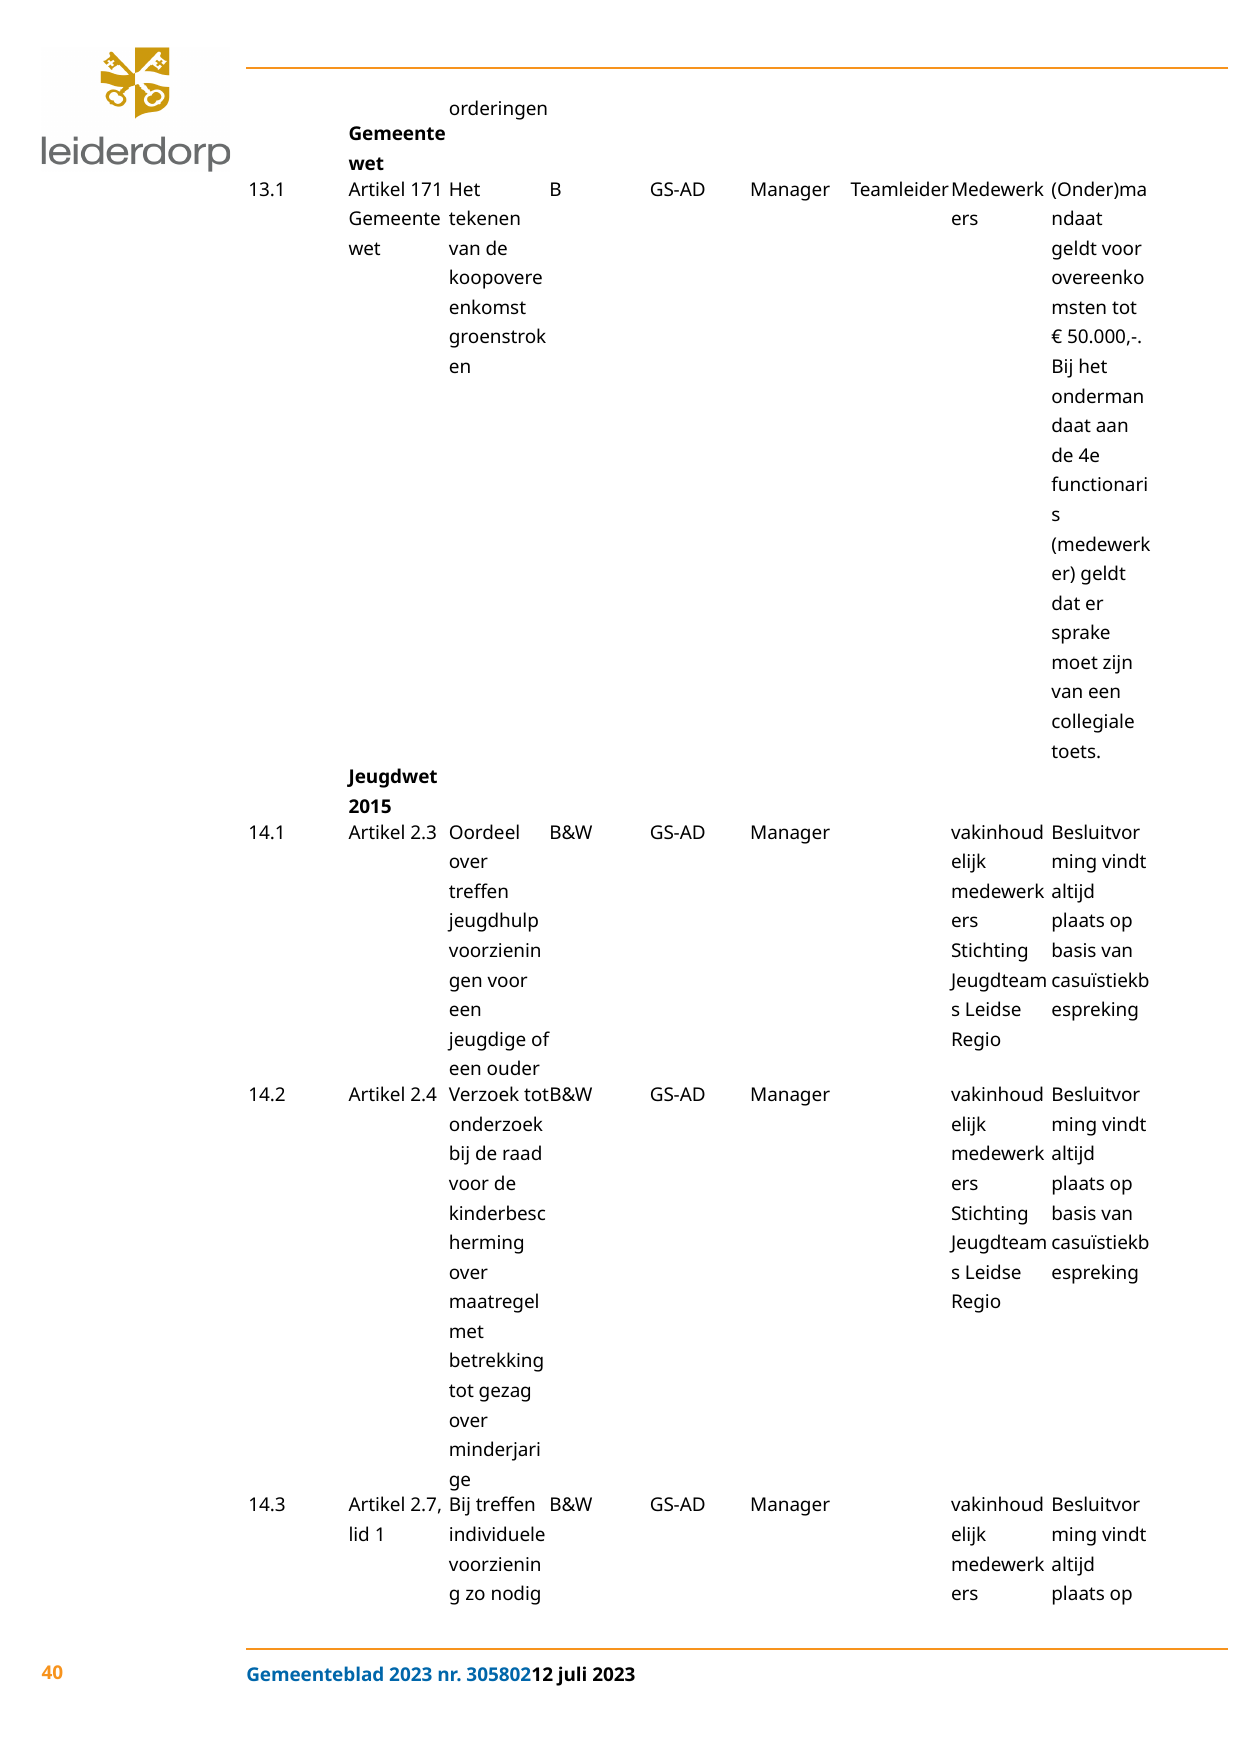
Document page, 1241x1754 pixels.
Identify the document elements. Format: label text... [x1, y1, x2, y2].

table_cell [850, 819, 951, 1081]
table_cell Artikel 2.7, lid 1 [348, 1492, 449, 1606]
table_cell orderingen [449, 95, 549, 121]
table_cell [951, 121, 1051, 176]
table_cell GS-AD [650, 819, 750, 1081]
table_cell B [549, 176, 649, 764]
table_cell Besluitvorming vindt altijd plaats op basis van casuïstiekbespreking [1051, 1081, 1152, 1492]
table_cell Artikel 2.3 [348, 819, 449, 1081]
table_cell vakinhoudelijk medewerkers [951, 1492, 1051, 1606]
table_cell B&W [549, 1492, 649, 1606]
table_cell (Onder)mandaat geldt voor overeenkomsten tot € 50.000,-. Bij het ondermandaat aan de 4e functionaris (medewerker) geldt dat er sprake moet zijn van een collegiale toets. [1051, 176, 1152, 764]
table_cell [248, 121, 348, 176]
table_cell GS-AD [650, 1492, 750, 1606]
table_cell Artikel 171 Gemeentewet [348, 176, 449, 764]
table_cell Het tekenen van de koopovereenkomst groenstroken [449, 176, 549, 764]
table_cell B&W [549, 819, 649, 1081]
table_cell GS-AD [650, 1081, 750, 1492]
table_cell vakinhoudelijk medewerkers Stichting Jeugdteams Leidse Regio [951, 1081, 1051, 1492]
table_cell Manager [750, 176, 850, 764]
table_cell Besluitvorming vindt altijd plaats op [1051, 1492, 1152, 1606]
table_cell Medewerkers [951, 176, 1051, 764]
table_cell [549, 764, 649, 819]
table_cell [650, 764, 750, 819]
table_cell [248, 764, 348, 819]
table_cell 13.1 [248, 176, 348, 764]
table_cell GS-AD [650, 176, 750, 764]
table_cell [449, 121, 549, 176]
table_cell Teamleider [850, 176, 951, 764]
table_cell [650, 121, 750, 176]
table_cell [549, 95, 649, 121]
table_cell Manager [750, 1081, 850, 1492]
table_cell Manager [750, 819, 850, 1081]
table_cell 14.1 [248, 819, 348, 1081]
table_cell Gemeentewet [348, 121, 449, 176]
table_cell Oordeel over treffen jeugdhulp voorzieningen voor een jeugdige of een ouder [449, 819, 549, 1081]
table_cell 14.2 [248, 1081, 348, 1492]
table_cell B&W [549, 1081, 649, 1492]
table_cell 14.3 [248, 1492, 348, 1606]
table_cell Bij treffen individuele voorziening zo nodig [449, 1492, 549, 1606]
table_cell [449, 764, 549, 819]
table_cell Artikel 2.4 [348, 1081, 449, 1492]
table_cell [850, 95, 951, 121]
table_cell [750, 95, 850, 121]
table_cell [850, 121, 951, 176]
table_cell [1051, 95, 1152, 121]
table_cell [951, 764, 1051, 819]
table_cell Manager [750, 1492, 850, 1606]
table_cell [850, 1081, 951, 1492]
table_cell [348, 95, 449, 121]
table_cell [951, 95, 1051, 121]
table_cell Jeugdwet 2015 [348, 764, 449, 819]
table_cell Verzoek tot onderzoek bij de raad voor de kinderbescherming over maatregel met betrekking tot gezag over minderjarige [449, 1081, 549, 1492]
table_cell [750, 764, 850, 819]
table_cell [549, 121, 649, 176]
table_cell [248, 95, 348, 121]
table_cell [1051, 764, 1152, 819]
table_cell vakinhoudelijk medewerkers Stichting Jeugdteams Leidse Regio [951, 819, 1051, 1081]
picture [41, 47, 231, 172]
table_cell [750, 121, 850, 176]
table_cell [850, 1492, 951, 1606]
table_cell Besluitvorming vindt altijd plaats op basis van casuïstiekbespreking [1051, 819, 1152, 1081]
table_cell [650, 95, 750, 121]
table_cell [850, 764, 951, 819]
table_cell [1051, 121, 1152, 176]
